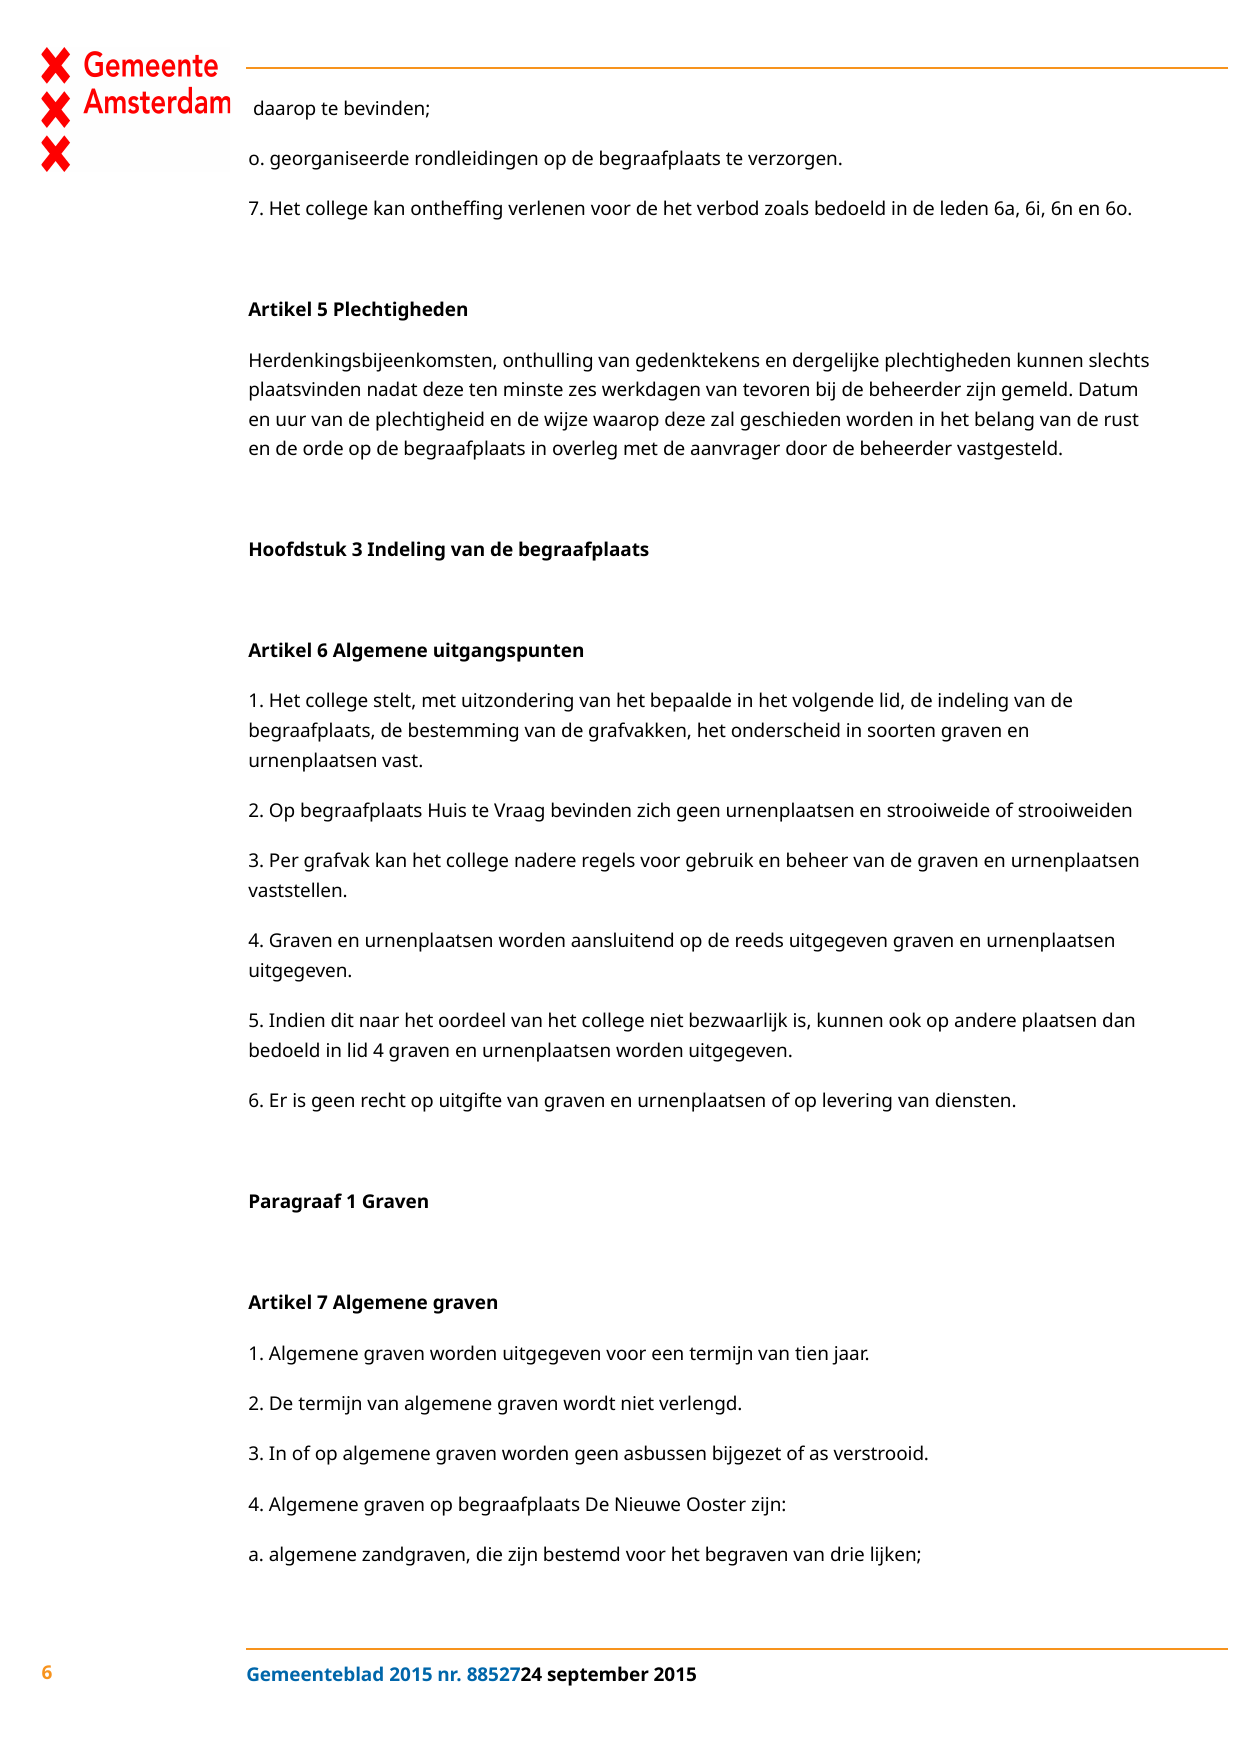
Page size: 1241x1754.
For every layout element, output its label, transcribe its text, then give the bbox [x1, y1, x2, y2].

text 3. Per grafvak kan het college nadere regels voor gebruik en beheer van de graven en urnenplaatsen vaststellen. [248, 848, 1152, 903]
text Hoofdstuk 3 Indeling van de begraafplaats [248, 536, 1152, 562]
text 6. Er is geen recht op uitgifte van graven en urnenplaatsen of op levering van diensten. [248, 1088, 1152, 1113]
text 1. Het college stelt, met uitzondering van het bepaalde in het volgende lid, de indeling van de begraafplaats, de bestem­ming van de grafvakken, het onder­scheid in soorten graven en urnenplaatsen vast. [248, 688, 1152, 773]
text a. algemene zandgraven, die zijn bestemd voor het begraven van drie lijken; [248, 1541, 1152, 1567]
text o. georganiseerde rondleidingen op de begraafplaats te verzorgen. [248, 145, 1152, 171]
picture [41, 47, 231, 172]
text Herdenkingsbijeenkomsten, onthulling van gedenktekens en dergelijke plechtigheden kunnen slechts plaatsvinden nadat deze ten minste zes werkdagen van tevoren bij de beheerder zijn gemeld. Datum en uur van de plechtigheid en de wijze waarop deze zal geschie­den worden in het belang van de rust en de orde op de begraafplaats in overleg met de aanvrager door de beheerder vastgesteld. [248, 347, 1152, 461]
text 2. De termijn van algemene graven wordt niet verlengd. [248, 1390, 1152, 1416]
text 1. Algemene graven worden uitgegeven voor een termijn van tien jaar. [248, 1340, 1152, 1366]
text 4. Algemene graven op begraafplaats De Nieuwe Ooster zijn: [248, 1491, 1152, 1517]
text Artikel 6 Algemene uitgangspunten [248, 637, 1152, 663]
text 5. Indien dit naar het oordeel van het college niet bezwaarlijk is, kunnen ook op andere plaatsen dan bedoeld in lid 4 graven en urnenplaatsen worden uitgegeven. [248, 1008, 1152, 1063]
text daarop te bevinden; [248, 95, 1152, 121]
text 7. Het college kan ontheffing verlenen voor de het verbod zoals bedoeld in de leden 6a, 6i, 6n en 6o. [248, 196, 1152, 221]
text Artikel 7 Algemene graven [248, 1289, 1152, 1315]
text 3. In of op algemene graven worden geen asbussen bijgezet of as verstrooid. [248, 1441, 1152, 1466]
text Paragraaf 1 Graven [248, 1188, 1152, 1214]
text 2. Op begraafplaats Huis te Vraag bevinden zich geen urnenplaatsen en strooiweide of strooiweiden [248, 797, 1152, 823]
text 4. Graven en urnenplaatsen worden aansluitend op de reeds uitgegeven graven en urnenplaatsen uitgegeven. [248, 928, 1152, 983]
text Artikel 5 Plechtigheden [248, 296, 1152, 322]
